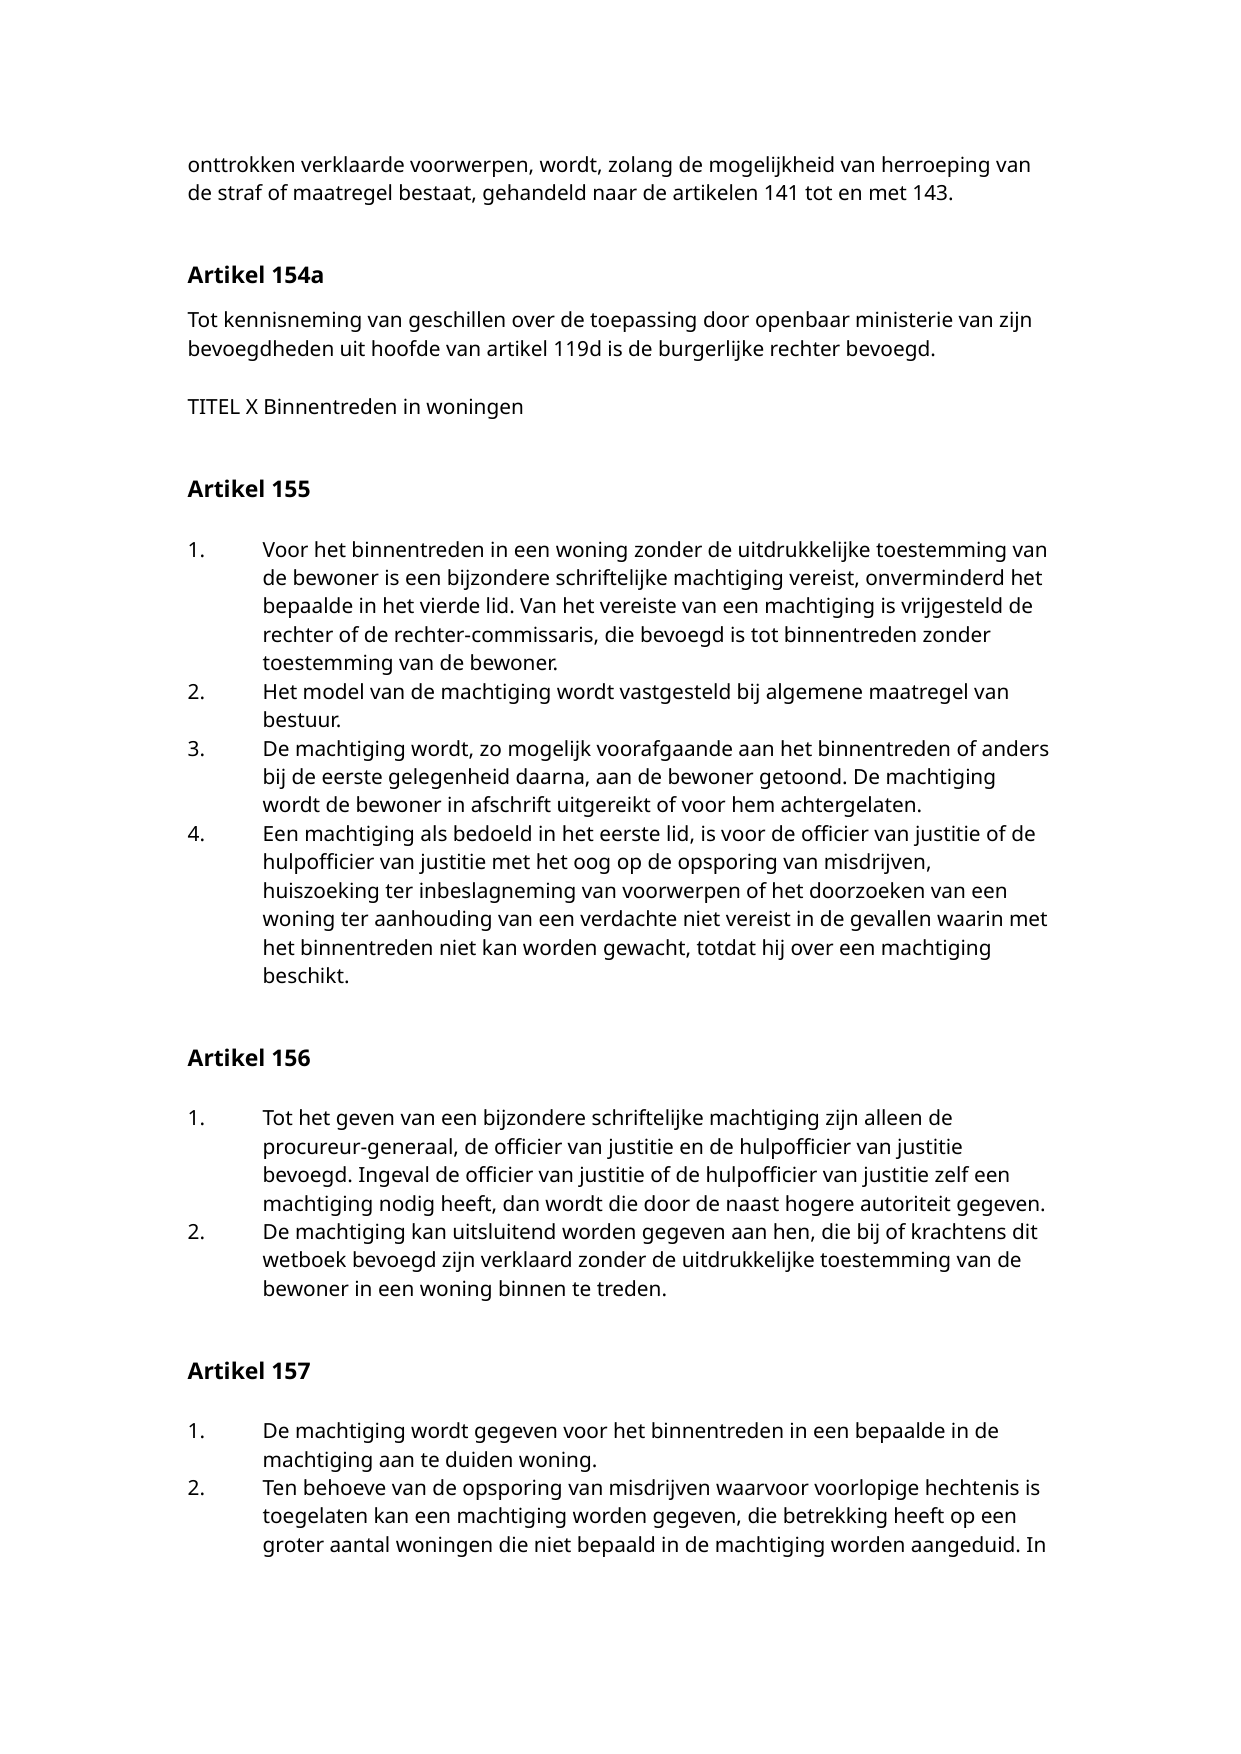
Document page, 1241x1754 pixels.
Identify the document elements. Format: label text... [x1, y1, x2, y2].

list De machtiging wordt gegeven voor het binnentreden in een bepaalde in de machtiging aan te duiden woning. [187, 1416, 1053, 1473]
text onttrokken verklaarde voorwerpen, wordt, zolang de mogelijkheid van herroeping van de straf of maatregel bestaat, gehandeld naar de artikelen 141 tot en met 143. [187, 150, 1053, 207]
list Voor het binnentreden in een woning zonder de uitdrukkelijke toestemming van de bewoner is een bijzondere schriftelijke machtiging vereist, onverminderd het bepaalde in het vierde lid. Van het vereiste van een machtiging is vrijgesteld de rechter of de rechter-commissaris, die bevoegd is tot binnentreden zonder toestemming van de bewoner. [187, 535, 1053, 677]
subtitle TITEL X Binnentreden in woningen [187, 392, 1053, 421]
list Een machtiging als bedoeld in het eerste lid, is voor de officier van justitie of de hulpofficier van justitie met het oog op de opsporing van misdrijven, huiszoeking ter inbeslagneming van voorwerpen of het doorzoeken van een woning ter aanhouding van een verdachte niet vereist in de gevallen waarin met het binnentreden niet kan worden gewacht, totdat hij over een machtiging beschikt. [187, 819, 1053, 990]
subtitle Artikel 154a [187, 259, 1053, 291]
subtitle Artikel 155 [187, 473, 1053, 505]
list De machtiging wordt, zo mogelijk voorafgaande aan het binnentreden of anders bij de eerste gelegenheid daarna, aan de bewoner getoond. De machtiging wordt de bewoner in afschrift uitgereikt of voor hem achtergelaten. [187, 734, 1053, 819]
subtitle Artikel 156 [187, 1042, 1053, 1073]
list Ten behoeve van de opsporing van misdrijven waarvoor voorlopige hechtenis is toegelaten kan een machtiging worden gegeven, die betrekking heeft op een groter aantal woningen die niet bepaald in de machtiging worden aangeduid. In [187, 1473, 1053, 1558]
subtitle Artikel 157 [187, 1355, 1053, 1386]
text Tot kennisneming van geschillen over de toepassing door openbaar ministerie van zijn bevoegdheden uit hoofde van artikel 119d is de burgerlijke rechter bevoegd. [187, 306, 1053, 362]
list Tot het geven van een bijzondere schriftelijke machtiging zijn alleen de procureur-generaal, de officier van justitie en de hulpofficier van justitie bevoegd. Ingeval de officier van justitie of de hulpofficier van justitie zelf een machtiging nodig heeft, dan wordt die door de naast hogere autoriteit gegeven. [187, 1103, 1053, 1217]
list Het model van de machtiging wordt vastgesteld bij algemene maatregel van bestuur. [187, 677, 1053, 734]
list De machtiging kan uitsluitend worden gegeven aan hen, die bij of krachtens dit wetboek bevoegd zijn verklaard zonder de uitdrukkelijke toestemming van de bewoner in een woning binnen te treden. [187, 1217, 1053, 1302]
